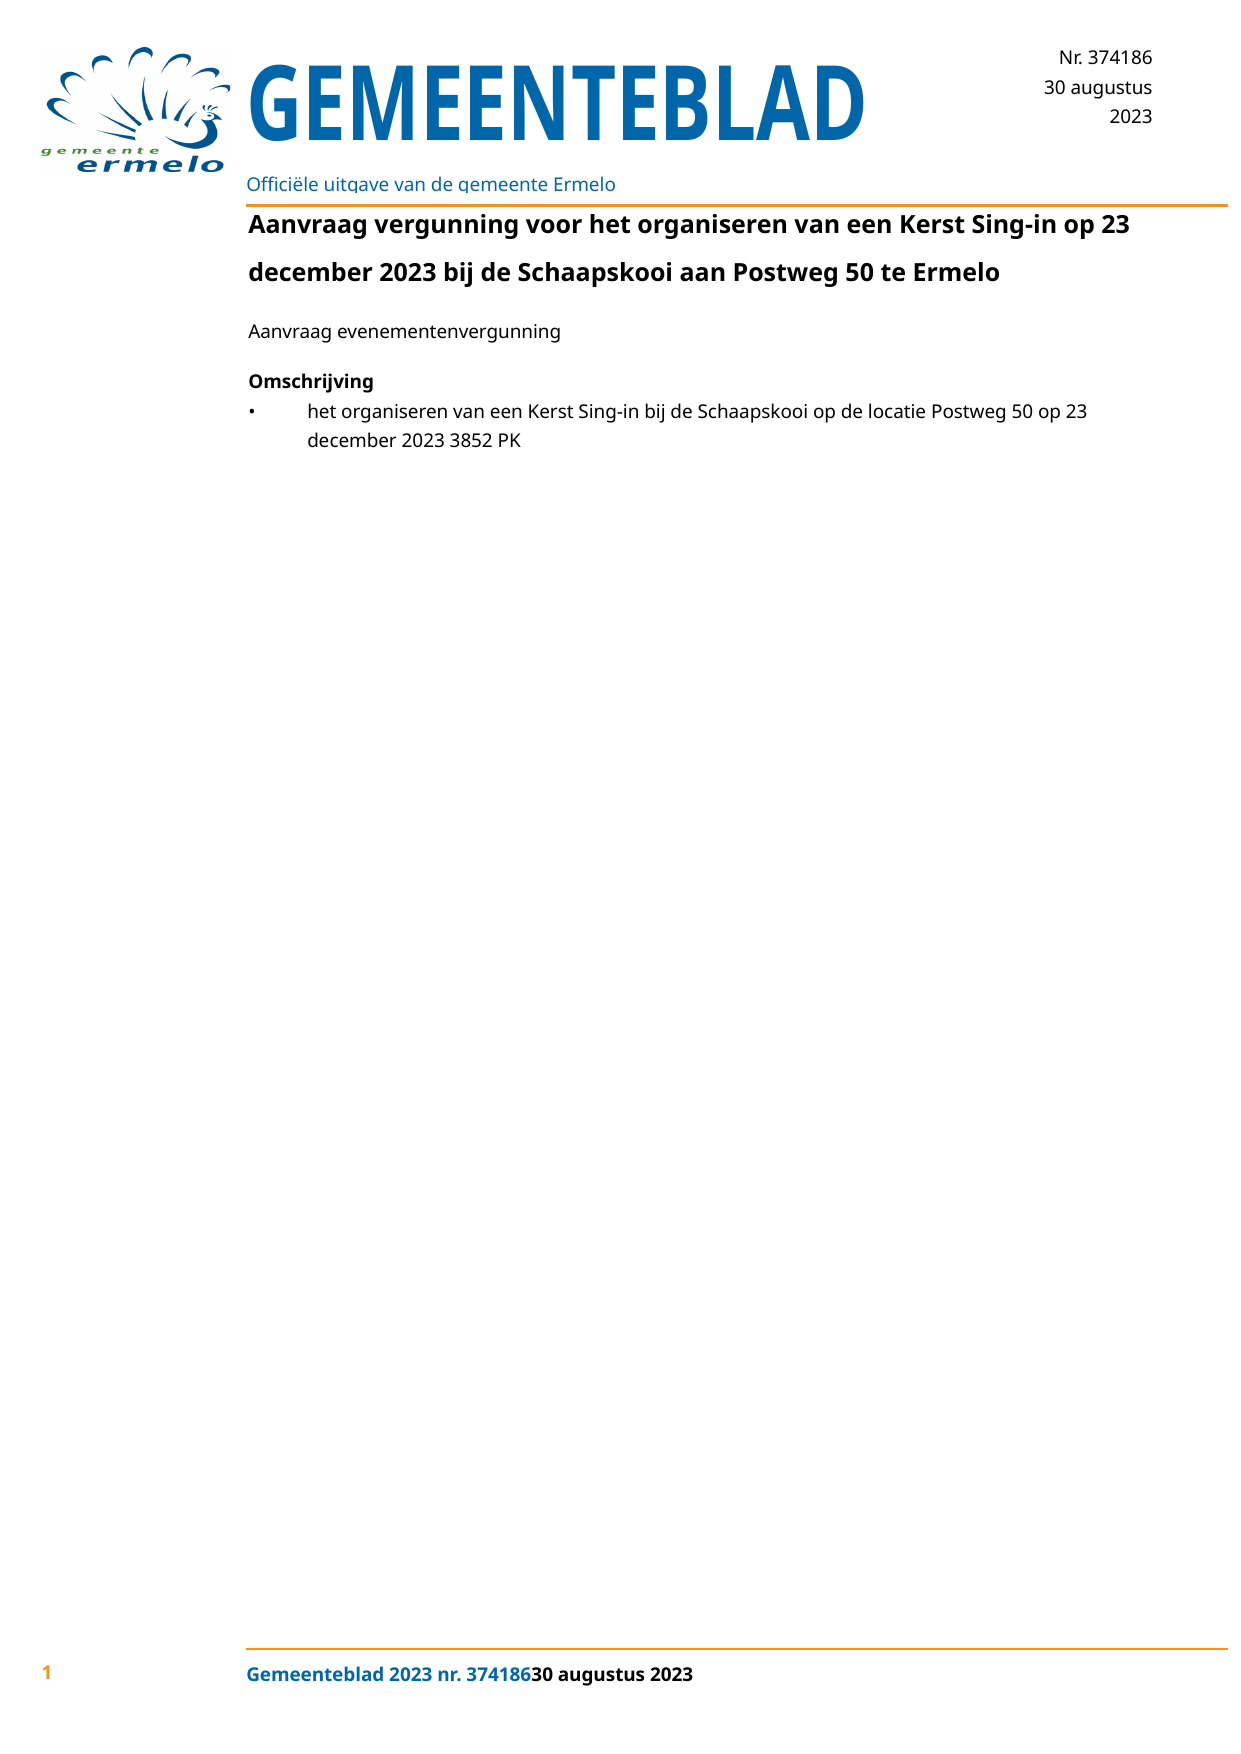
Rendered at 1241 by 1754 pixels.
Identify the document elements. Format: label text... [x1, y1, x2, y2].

text Aanvraag vergunning voor het organiseren van een Kerst Sing-in op 23 december 2023 bij de Schaapskooi aan Postweg 50 te Ermelo [248, 207, 1152, 288]
text Aanvraag evenementenvergunning [248, 318, 1152, 344]
picture [41, 47, 231, 172]
text Omschrijving [248, 368, 1152, 394]
list het organiseren van een Kerst Sing-in bij de Schaapskooi op de locatie Postweg 50 op 23 december 2023 3852 PK [248, 398, 1152, 453]
